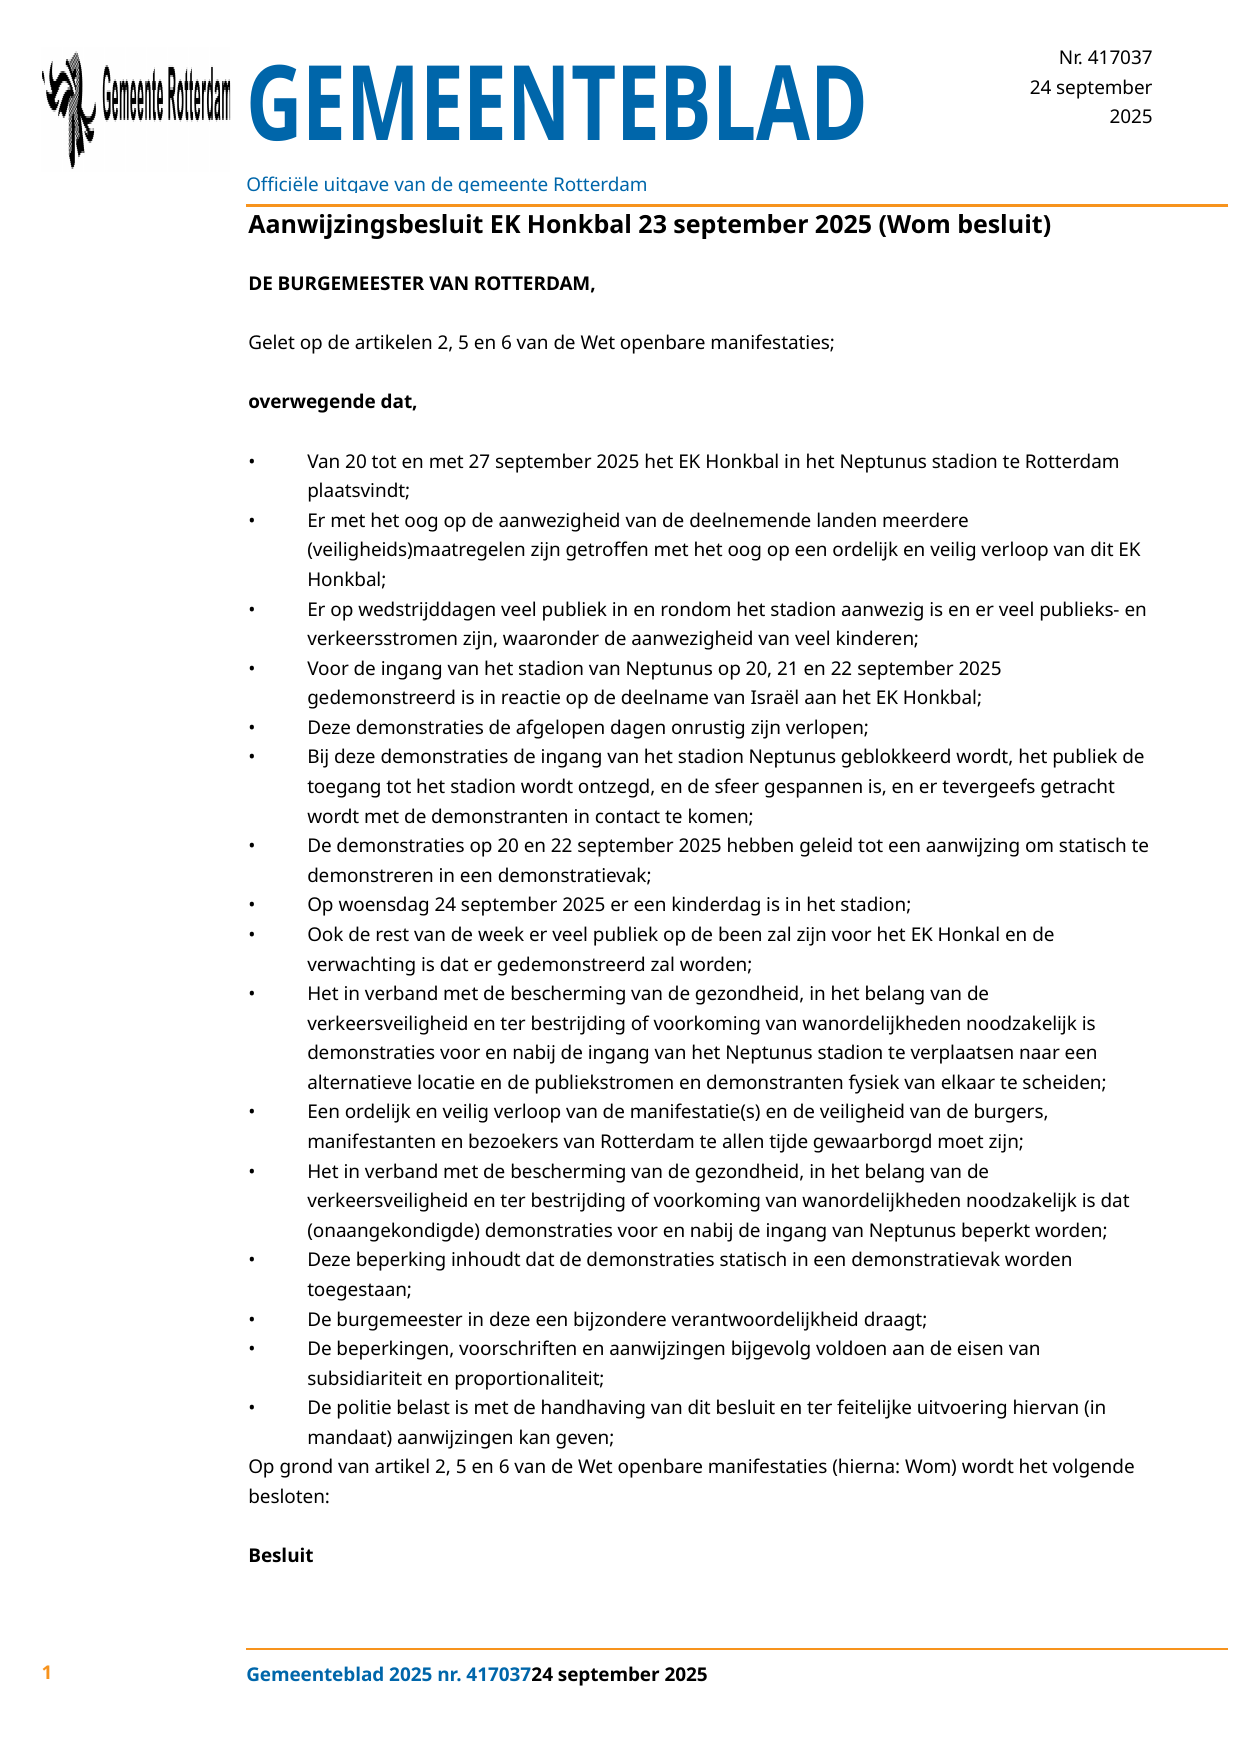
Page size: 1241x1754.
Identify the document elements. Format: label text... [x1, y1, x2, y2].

list De politie belast is met de handhaving van dit besluit en ter feitelijke uitvoering hiervan (in mandaat) aanwijzingen kan geven; [248, 1394, 1152, 1450]
text overwegende dat, [248, 389, 1152, 414]
list Deze beperking inhoudt dat de demonstraties statisch in een demonstratievak worden toegestaan; [248, 1247, 1152, 1302]
list De demonstraties op 20 en 22 september 2025 hebben geleid tot een aanwijzing om statisch te demonstreren in een demonstratievak; [248, 832, 1152, 888]
list Van 20 tot en met 27 september 2025 het EK Honkbal in het Neptunus stadion te Rotterdam plaatsvindt; [248, 448, 1152, 503]
text DE BURGEMEESTER VAN ROTTERDAM, [248, 270, 1152, 296]
text Op grond van artikel 2, 5 en 6 van de Wet openbare manifestaties (hierna: Wom) wordt het volgende besloten: [248, 1454, 1152, 1509]
list Er met het oog op de aanwezigheid van de deelnemende landen meerdere (veiligheids)maatregelen zijn getroffen met het oog op een ordelijk en veilig verloop van dit EK Honkbal; [248, 507, 1152, 592]
list Een ordelijk en veilig verloop van de manifestatie(s) en de veiligheid van de burgers, manifestanten en bezoekers van Rotterdam te allen tijde gewaarborgd moet zijn; [248, 1099, 1152, 1154]
list Er op wedstrijddagen veel publiek in en rondom het stadion aanwezig is en er veel publieks- en verkeersstromen zijn, waaronder de aanwezigheid van veel kinderen; [248, 596, 1152, 651]
text Besluit [248, 1542, 1152, 1568]
list De burgemeester in deze een bijzondere verantwoordelijkheid draagt; [248, 1306, 1152, 1331]
list Deze demonstraties de afgelopen dagen onrustig zijn verlopen; [248, 714, 1152, 740]
list Ook de rest van de week er veel publiek op de been zal zijn voor het EK Honkal en de verwachting is dat er gedemonstreerd zal worden; [248, 921, 1152, 976]
list De beperkingen, voorschriften en aanwijzingen bijgevolg voldoen aan de eisen van subsidiariteit en proportionaliteit; [248, 1335, 1152, 1391]
text Aanwijzingsbesluit EK Honkbal 23 september 2025 (Wom besluit) [248, 207, 1152, 241]
list Op woensdag 24 september 2025 er een kinderdag is in het stadion; [248, 892, 1152, 917]
list Bij deze demonstraties de ingang van het stadion Neptunus geblokkeerd wordt, het publiek de toegang tot het stadion wordt ontzegd, en de sfeer gespannen is, en er tevergeefs getracht wordt met de demonstranten in contact te komen; [248, 744, 1152, 828]
picture [41, 47, 231, 172]
list Voor de ingang van het stadion van Neptunus op 20, 21 en 22 september 2025 gedemonstreerd is in reactie op de deelname van Israël aan het EK Honkbal; [248, 655, 1152, 710]
list Het in verband met de bescherming van de gezondheid, in het belang van de verkeersveiligheid en ter bestrijding of voorkoming van wanordelijkheden noodzakelijk is demonstraties voor en nabij de ingang van het Neptunus stadion te verplaatsen naar een alternatieve locatie en de publiekstromen en demonstranten fysiek van elkaar te scheiden; [248, 980, 1152, 1095]
list Het in verband met de bescherming van de gezondheid, in het belang van de verkeersveiligheid en ter bestrijding of voorkoming van wanordelijkheden noodzakelijk is dat (onaangekondigde) demonstraties voor en nabij de ingang van Neptunus beperkt worden; [248, 1158, 1152, 1243]
text Gelet op de artikelen 2, 5 en 6 van de Wet openbare manifestaties; [248, 329, 1152, 355]
